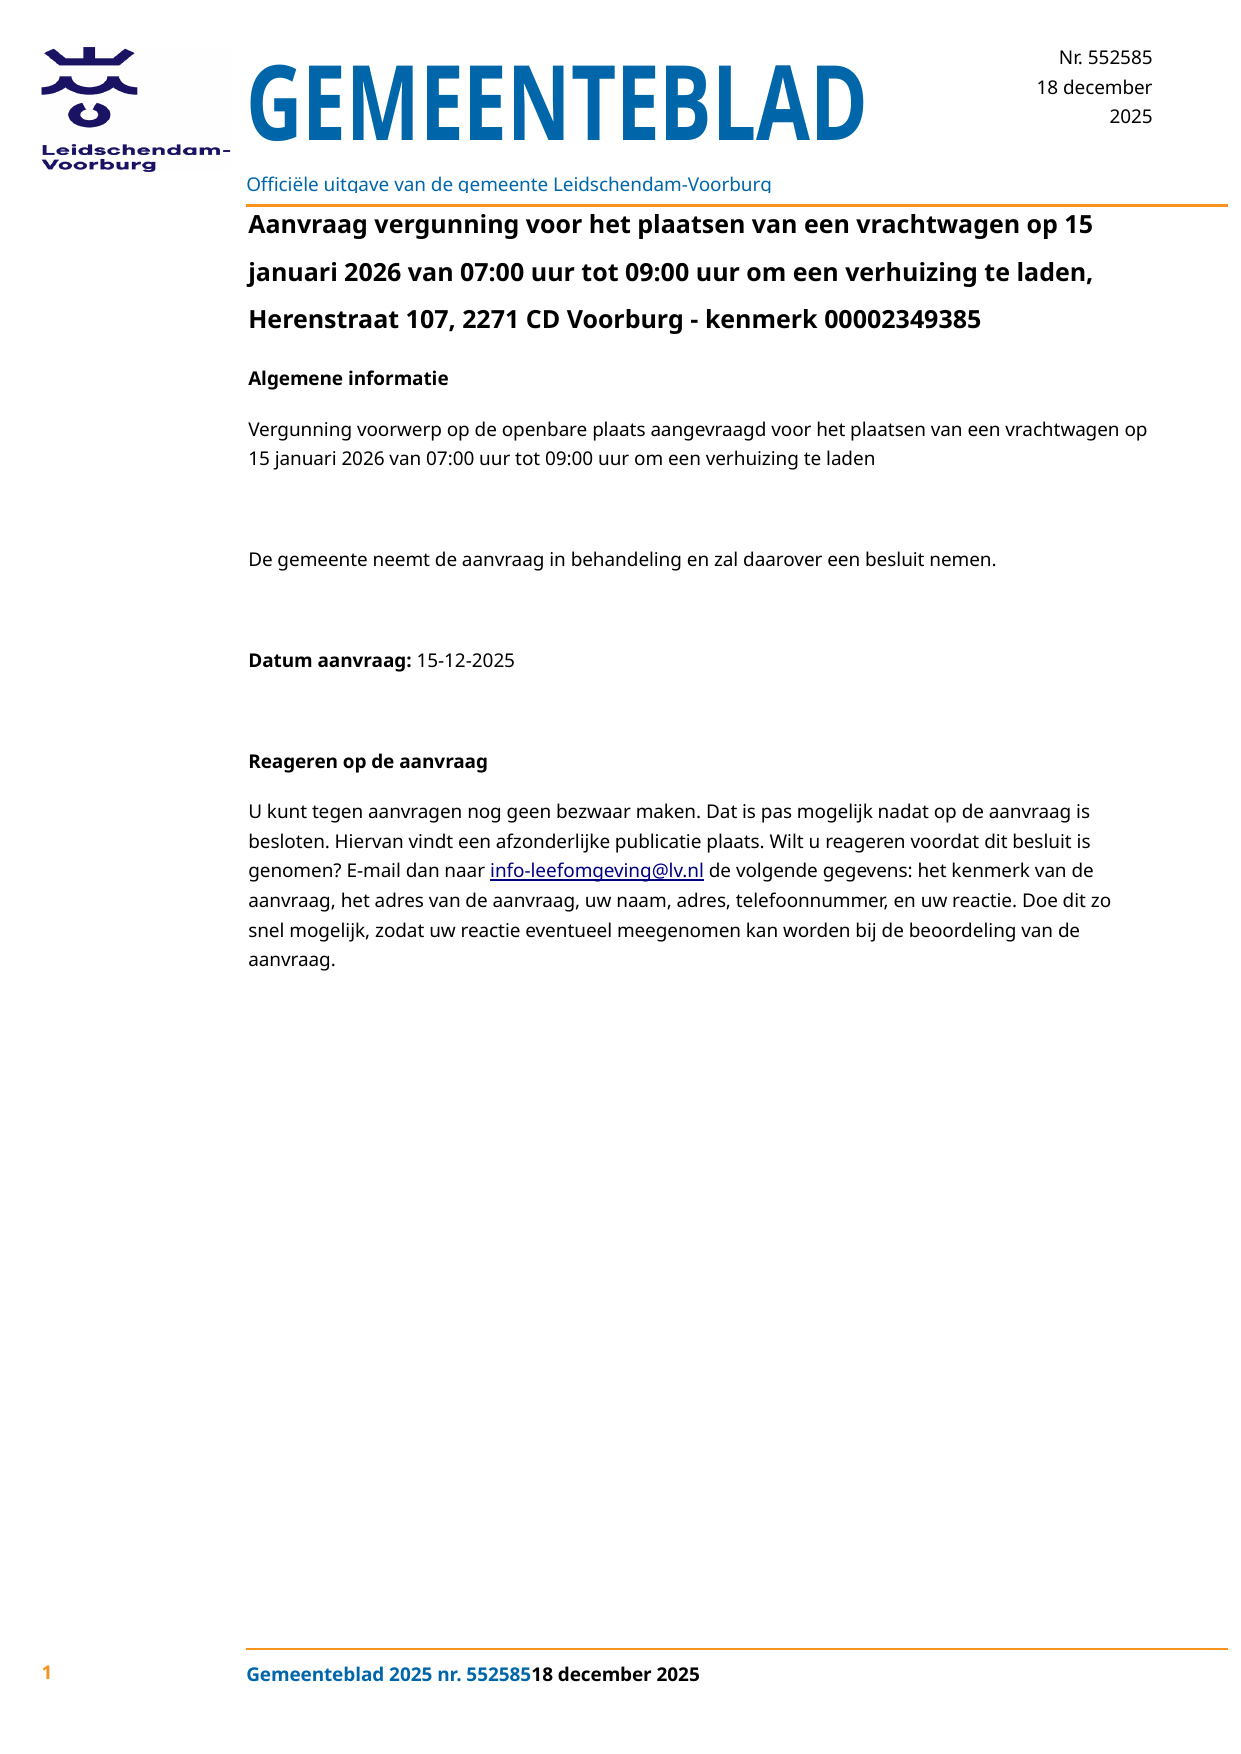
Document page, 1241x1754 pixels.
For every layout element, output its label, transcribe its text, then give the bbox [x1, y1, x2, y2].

text Datum aanvraag: 15-12-2025 [248, 647, 1152, 673]
text De gemeente neemt de aanvraag in behandeling en zal daarover een besluit nemen. [248, 546, 1152, 572]
text Aanvraag vergunning voor het plaatsen van een vrachtwagen op 15 januari 2026 van 07:00 uur tot 09:00 uur om een verhuizing te laden, Herenstraat 107, 2271 CD Voorburg - kenmerk 00002349385 [248, 207, 1152, 336]
text Vergunning voorwerp op de openbare plaats aangevraagd voor het plaatsen van een vrachtwagen op 15 januari 2026 van 07:00 uur tot 09:00 uur om een verhuizing te laden [248, 416, 1152, 471]
text U kunt tegen aanvragen nog geen bezwaar maken. Dat is pas mogelijk nadat op de aanvraag is besloten. Hiervan vindt een afzonderlijke publicatie plaats. Wilt u reageren voordat dit besluit is genomen? E-mail dan naar info-leefomgeving@lv.nl de volgende gegevens: het kenmerk van de aanvraag, het adres van de aanvraag, uw naam, adres, telefoonnummer, en uw reactie. Doe dit zo snel mogelijk, zodat uw reactie eventueel meegenomen kan worden bij de beoordeling van de aanvraag. [248, 798, 1152, 972]
picture [41, 47, 231, 172]
text Algemene informatie [248, 366, 1152, 391]
text Reageren op de aanvraag [248, 748, 1152, 774]
